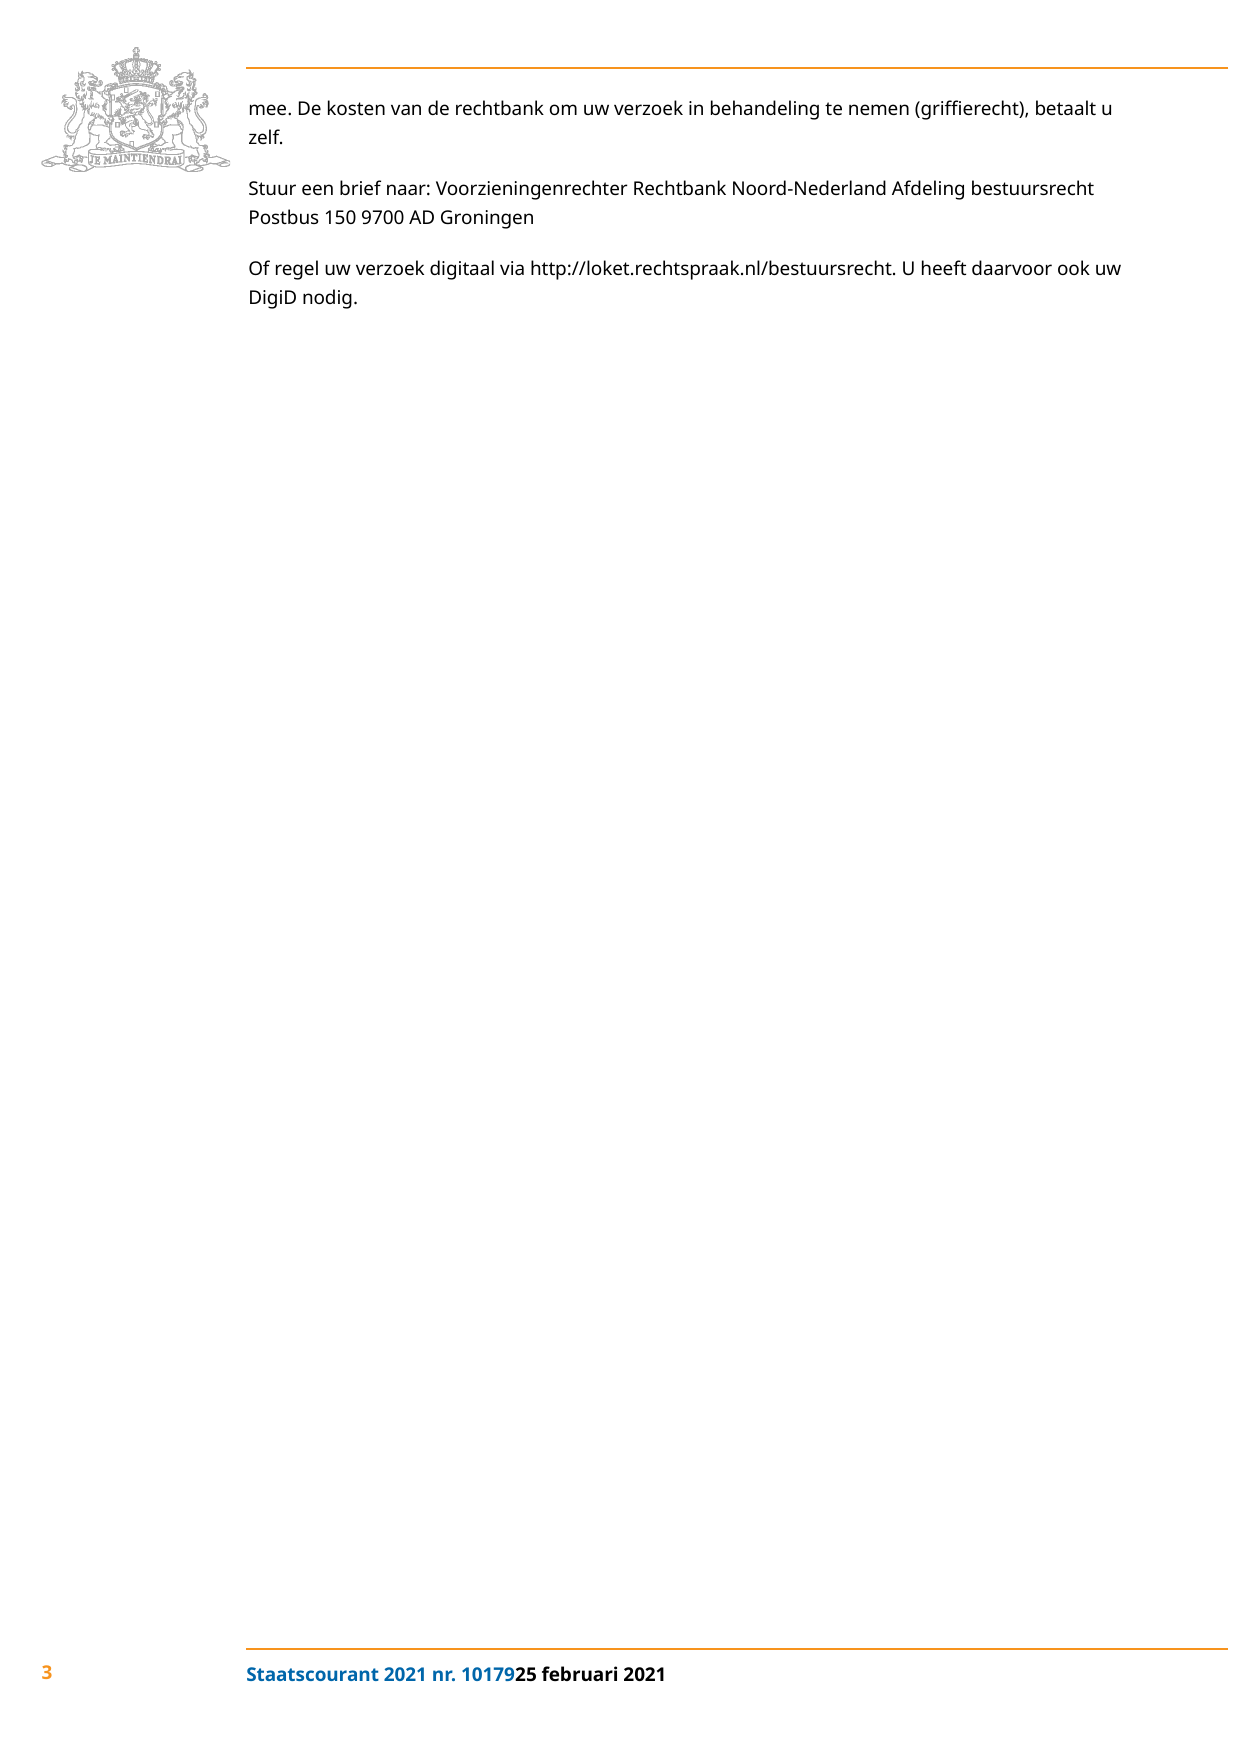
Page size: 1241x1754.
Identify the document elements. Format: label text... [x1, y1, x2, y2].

text Stuur een brief naar: Voorzieningenrechter Rechtbank Noord-Nederland Afdeling bestuursrecht Postbus 150 9700 AD Groningen [248, 175, 1152, 230]
text mee. De kosten van de rechtbank om uw verzoek in behandeling te nemen (griffierecht), betaalt u zelf. [248, 95, 1152, 150]
text Of regel uw verzoek digitaal via http://loket.rechtspraak.nl/bestuursrecht. U heeft daarvoor ook uw DigiD nodig. [248, 255, 1152, 310]
picture [41, 47, 231, 172]
